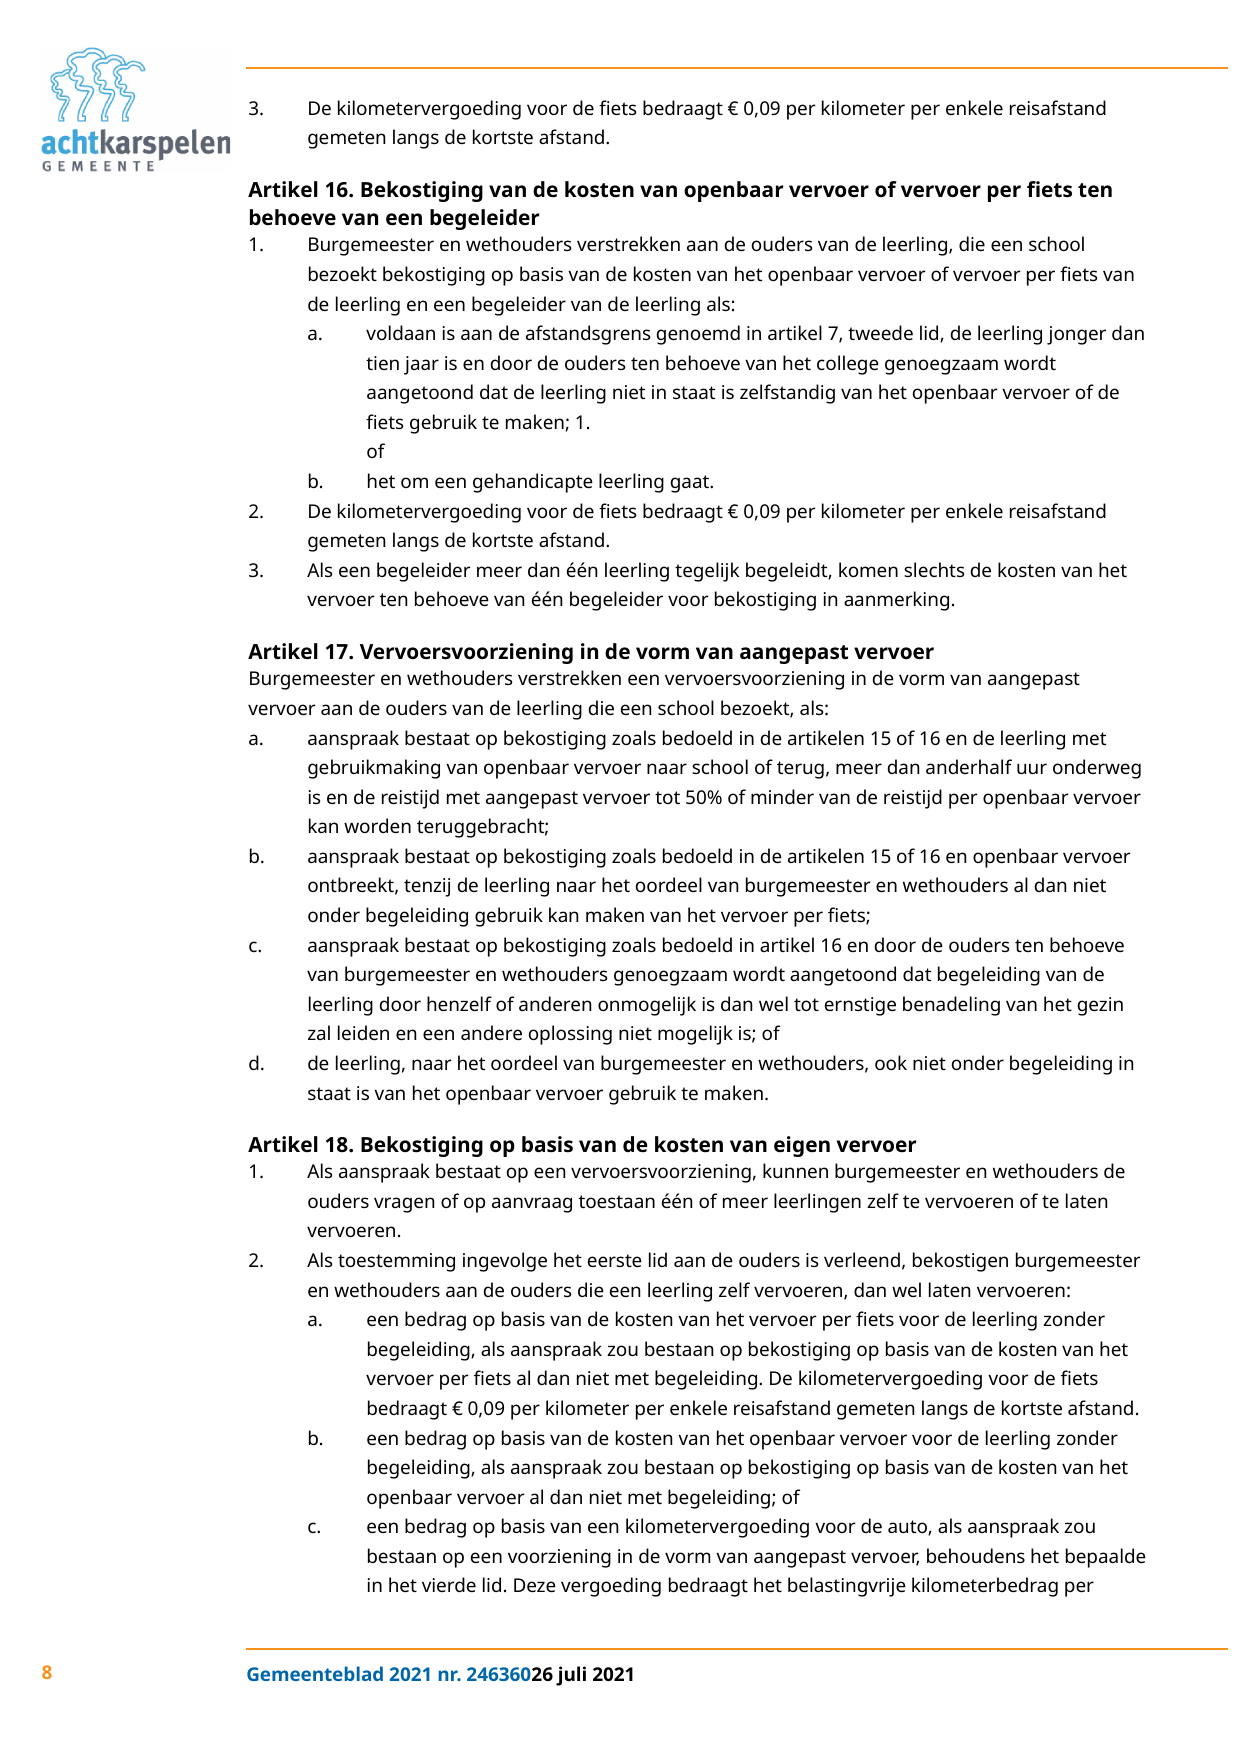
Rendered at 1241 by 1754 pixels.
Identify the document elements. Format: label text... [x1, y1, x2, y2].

text Artikel 16. Bekostiging van de kosten van openbaar vervoer of vervoer per fiets ten behoeve van een begeleider [248, 175, 1152, 232]
list De kilometervergoeding voor de fiets bedraagt € 0,09 per kilometer per enkele reisafstand gemeten langs de kortste afstand. [248, 95, 1152, 150]
list Als aanspraak bestaat op een vervoersvoorziening, kunnen burgemeester en wethouders de ouders vragen of op aanvraag toestaan één of meer leerlingen zelf te vervoeren of te laten vervoeren. [248, 1158, 1152, 1243]
list de leerling, naar het oordeel van burgemeester en wethouders, ook niet onder begeleiding in staat is van het openbaar vervoer gebruik te maken. [248, 1050, 1152, 1105]
list een bedrag op basis van de kosten van het openbaar vervoer voor de leerling zonder begeleiding, als aanspraak zou bestaan op bekostiging op basis van de kosten van het openbaar vervoer al dan niet met begeleiding; of [307, 1425, 1152, 1510]
list De kilometervergoeding voor de fiets bedraagt € 0,09 per kilometer per enkele reisafstand gemeten langs de kortste afstand. [248, 498, 1152, 553]
text Artikel 18. Bekostiging op basis van de kosten van eigen vervoer [248, 1130, 1152, 1158]
list of [307, 439, 1152, 464]
list het om een gehandicapte leerling gaat. [307, 468, 1152, 494]
list aanspraak bestaat op bekostiging zoals bedoeld in de artikelen 15 of 16 en openbaar vervoer ontbreekt, tenzij de leerling naar het oordeel van burgemeester en wethouders al dan niet onder begeleiding gebruik kan maken van het vervoer per fiets; [248, 843, 1152, 928]
list een bedrag op basis van een kilometervergoeding voor de auto, als aanspraak zou bestaan op een voorziening in de vorm van aangepast vervoer, behoudens het bepaalde in het vierde lid. Deze vergoeding bedraagt het belastingvrije kilometerbedrag per [307, 1513, 1152, 1598]
list aanspraak bestaat op bekostiging zoals bedoeld in artikel 16 en door de ouders ten behoeve van burgemeester en wethouders genoegzaam wordt aangetoond dat begeleiding van de leerling door henzelf of anderen onmogelijk is dan wel tot ernstige benadeling van het gezin zal leiden en een andere oplossing niet mogelijk is; of [248, 932, 1152, 1046]
text Burgemeester en wethouders verstrekken een vervoersvoorziening in de vorm van aangepast vervoer aan de ouders van de leerling die een school bezoekt, als: [248, 666, 1152, 721]
list voldaan is aan de afstandsgrens genoemd in artikel 7, tweede lid, de leerling jonger dan tien jaar is en door de ouders ten behoeve van het college genoegzaam wordt aangetoond dat de leerling niet in staat is zelfstandig van het openbaar vervoer of de fiets gebruik te maken; 1. [307, 320, 1152, 435]
list aanspraak bestaat op bekostiging zoals bedoeld in de artikelen 15 of 16 en de leerling met gebruikmaking van openbaar vervoer naar school of terug, meer dan anderhalf uur onderweg is en de reistijd met aangepast vervoer tot 50% of minder van de reistijd per openbaar vervoer kan worden teruggebracht; [248, 725, 1152, 839]
list een bedrag op basis van de kosten van het vervoer per fiets voor de leerling zonder begeleiding, als aanspraak zou bestaan op bekostiging op basis van de kosten van het vervoer per fiets al dan niet met begeleiding. De kilometervergoeding voor de fiets bedraagt € 0,09 per kilometer per enkele reisafstand gemeten langs de kortste afstand. [307, 1306, 1152, 1421]
list Als een begeleider meer dan één leerling tegelijk begeleidt, komen slechts de kosten van het vervoer ten behoeve van één begeleider voor bekostiging in aanmerking. [248, 557, 1152, 612]
text Artikel 17. Vervoersvoorziening in de vorm van aangepast vervoer [248, 637, 1152, 666]
list Burgemeester en wethouders verstrekken aan de ouders van de leerling, die een school bezoekt bekostiging op basis van de kosten van het openbaar vervoer of vervoer per fiets van de leerling en een begeleider van de leerling als: [248, 232, 1152, 317]
picture [41, 47, 231, 172]
list Als toestemming ingevolge het eerste lid aan de ouders is verleend, bekostigen burgemeester en wethouders aan de ouders die een leerling zelf vervoeren, dan wel laten vervoeren: [248, 1247, 1152, 1303]
